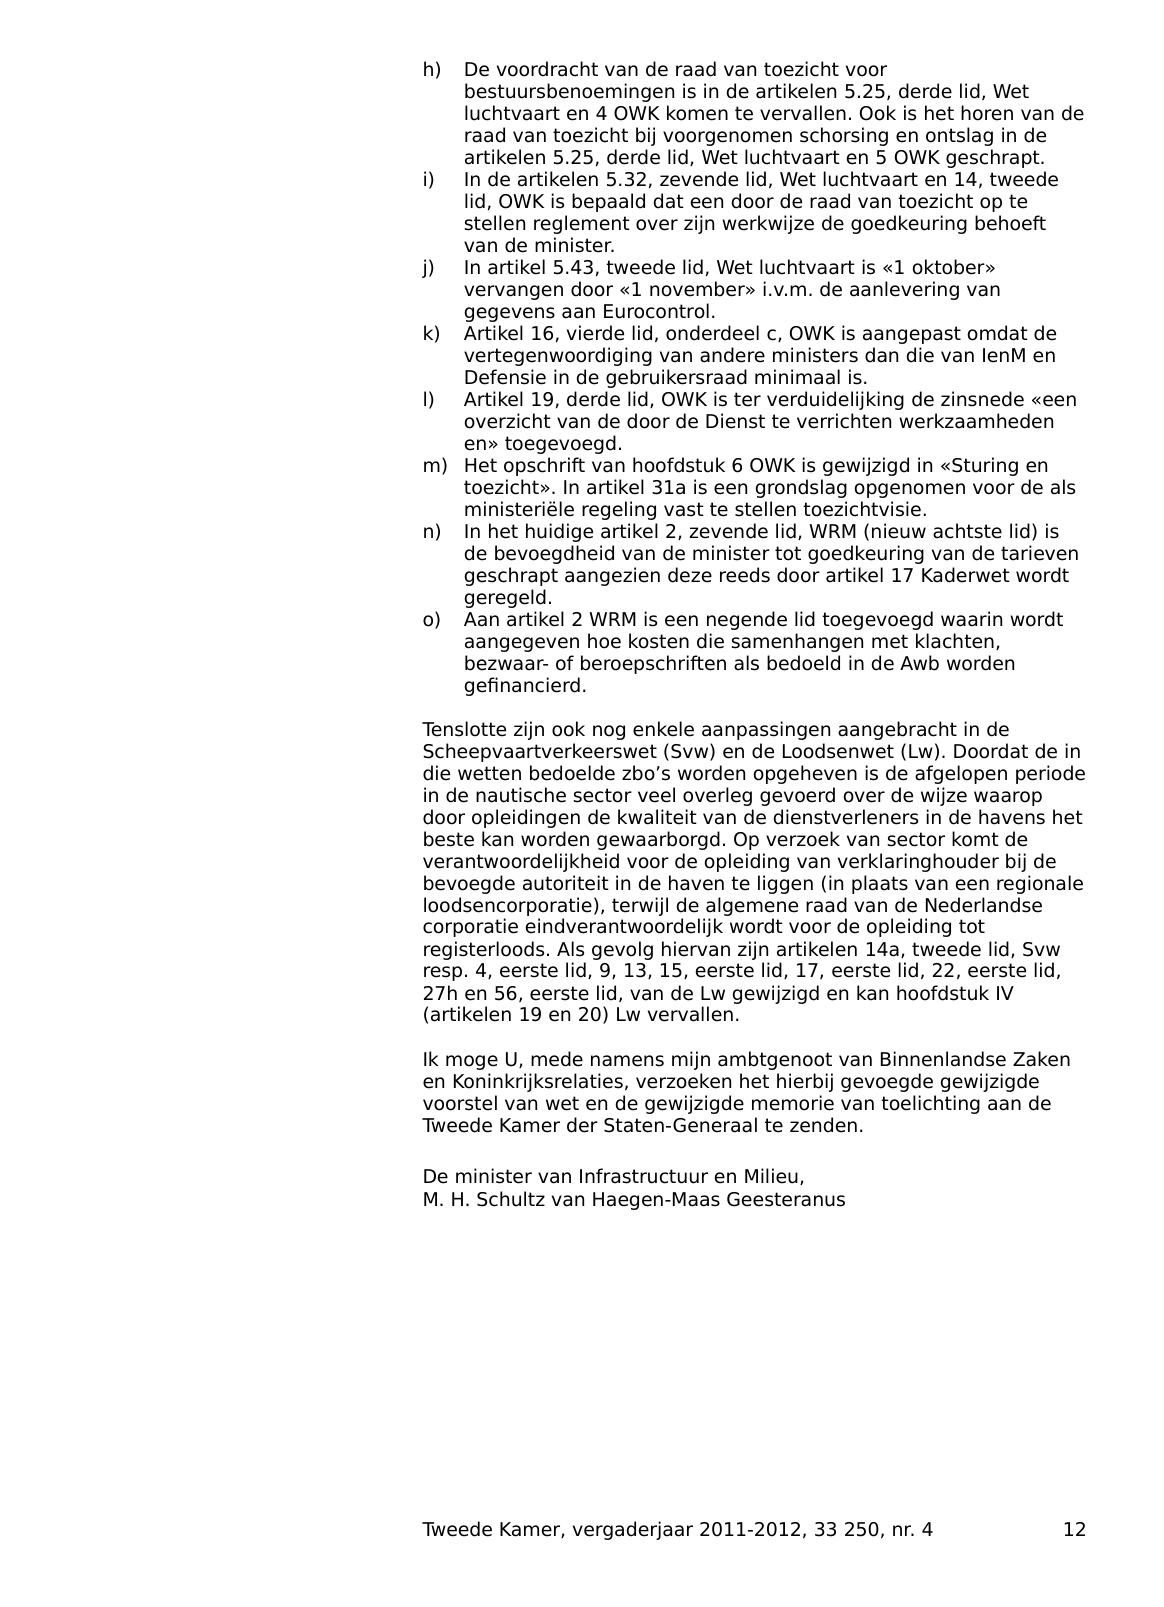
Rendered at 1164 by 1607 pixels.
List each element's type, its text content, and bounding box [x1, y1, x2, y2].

text k) Artikel 16, vierde lid, onderdeel c, OWK is aangepast omdat de vertegenwoordiging van andere ministers dan die van IenM en Defensie in de gebruikersraad minimaal is. [422, 323, 1087, 389]
text l) Artikel 19, derde lid, OWK is ter verduidelijking de zinsnede «een overzicht van de door de Dienst te verrichten werkzaamheden en» toegevoegd. [422, 389, 1087, 455]
text j) In artikel 5.43, tweede lid, Wet luchtvaart is «1 oktober» vervangen door «1 november» i.v.m. de aanlevering van gegevens aan Eurocontrol. [422, 257, 1087, 323]
text m) Het opschrift van hoofdstuk 6 OWK is gewijzigd in «Sturing en toezicht». In artikel 31a is een grondslag opgenomen voor de als ministeriële regeling vast te stellen toezichtvisie. [422, 455, 1087, 521]
text n) In het huidige artikel 2, zevende lid, WRM (nieuw achtste lid) is de bevoegdheid van de minister tot goedkeuring van de tarieven geschrapt aangezien deze reeds door artikel 17 Kaderwet wordt geregeld. [422, 521, 1087, 608]
text i) In de artikelen 5.32, zevende lid, Wet luchtvaart en 14, tweede lid, OWK is bepaald dat een door de raad van toezicht op te stellen reglement over zijn werkwijze de goedkeuring behoeft van de minister. [422, 169, 1087, 257]
text h) De voordracht van de raad van toezicht voor bestuursbenoemingen is in de artikelen 5.25, derde lid, Wet luchtvaart en 4 OWK komen te vervallen. Ook is het horen van de raad van toezicht bij voorgenomen schorsing en ontslag in de artikelen 5.25, derde lid, Wet luchtvaart en 5 OWK geschrapt. [422, 59, 1087, 169]
text De minister van Infrastructuur en Milieu, M. H. Schultz van Haegen-Maas Geesteranus [422, 1166, 1087, 1210]
text Ik moge U, mede namens mijn ambtgenoot van Binnenlandse Zaken en Koninkrijksrelaties, verzoeken het hierbij gevoegde gewijzigde voorstel van wet en de gewijzigde memorie van toelichting aan de Tweede Kamer der Staten-Generaal te zenden. [422, 1048, 1087, 1136]
text Tenslotte zijn ook nog enkele aanpassingen aangebracht in de Scheepvaartverkeerswet (Svw) en de Loodsenwet (Lw). Doordat de in die wetten bedoelde zbo’s worden opgeheven is de afgelopen periode in de nautische sector veel overleg gevoerd over de wijze waarop door opleidingen de kwaliteit van de dienstverleners in de havens het beste kan worden gewaarborgd. Op verzoek van sector komt de verantwoordelijkheid voor de opleiding van verklaringhouder bij de bevoegde autoriteit in de haven te liggen (in plaats van een regionale loodsencorporatie), terwijl de algemene raad van de Nederlandse corporatie eindverantwoordelijk wordt voor de opleiding tot registerloods. Als gevolg hiervan zijn artikelen 14a, tweede lid, Svw resp. 4, eerste lid, 9, 13, 15, eerste lid, 17, eerste lid, 22, eerste lid, 27h en 56, eerste lid, van de Lw gewijzigd en kan hoofdstuk IV (artikelen 19 en 20) Lw vervallen. [422, 719, 1087, 1026]
text o) Aan artikel 2 WRM is een negende lid toegevoegd waarin wordt aangegeven hoe kosten die samenhangen met klachten, bezwaar- of beroepschriften als bedoeld in de Awb worden gefinancierd. [422, 608, 1087, 696]
